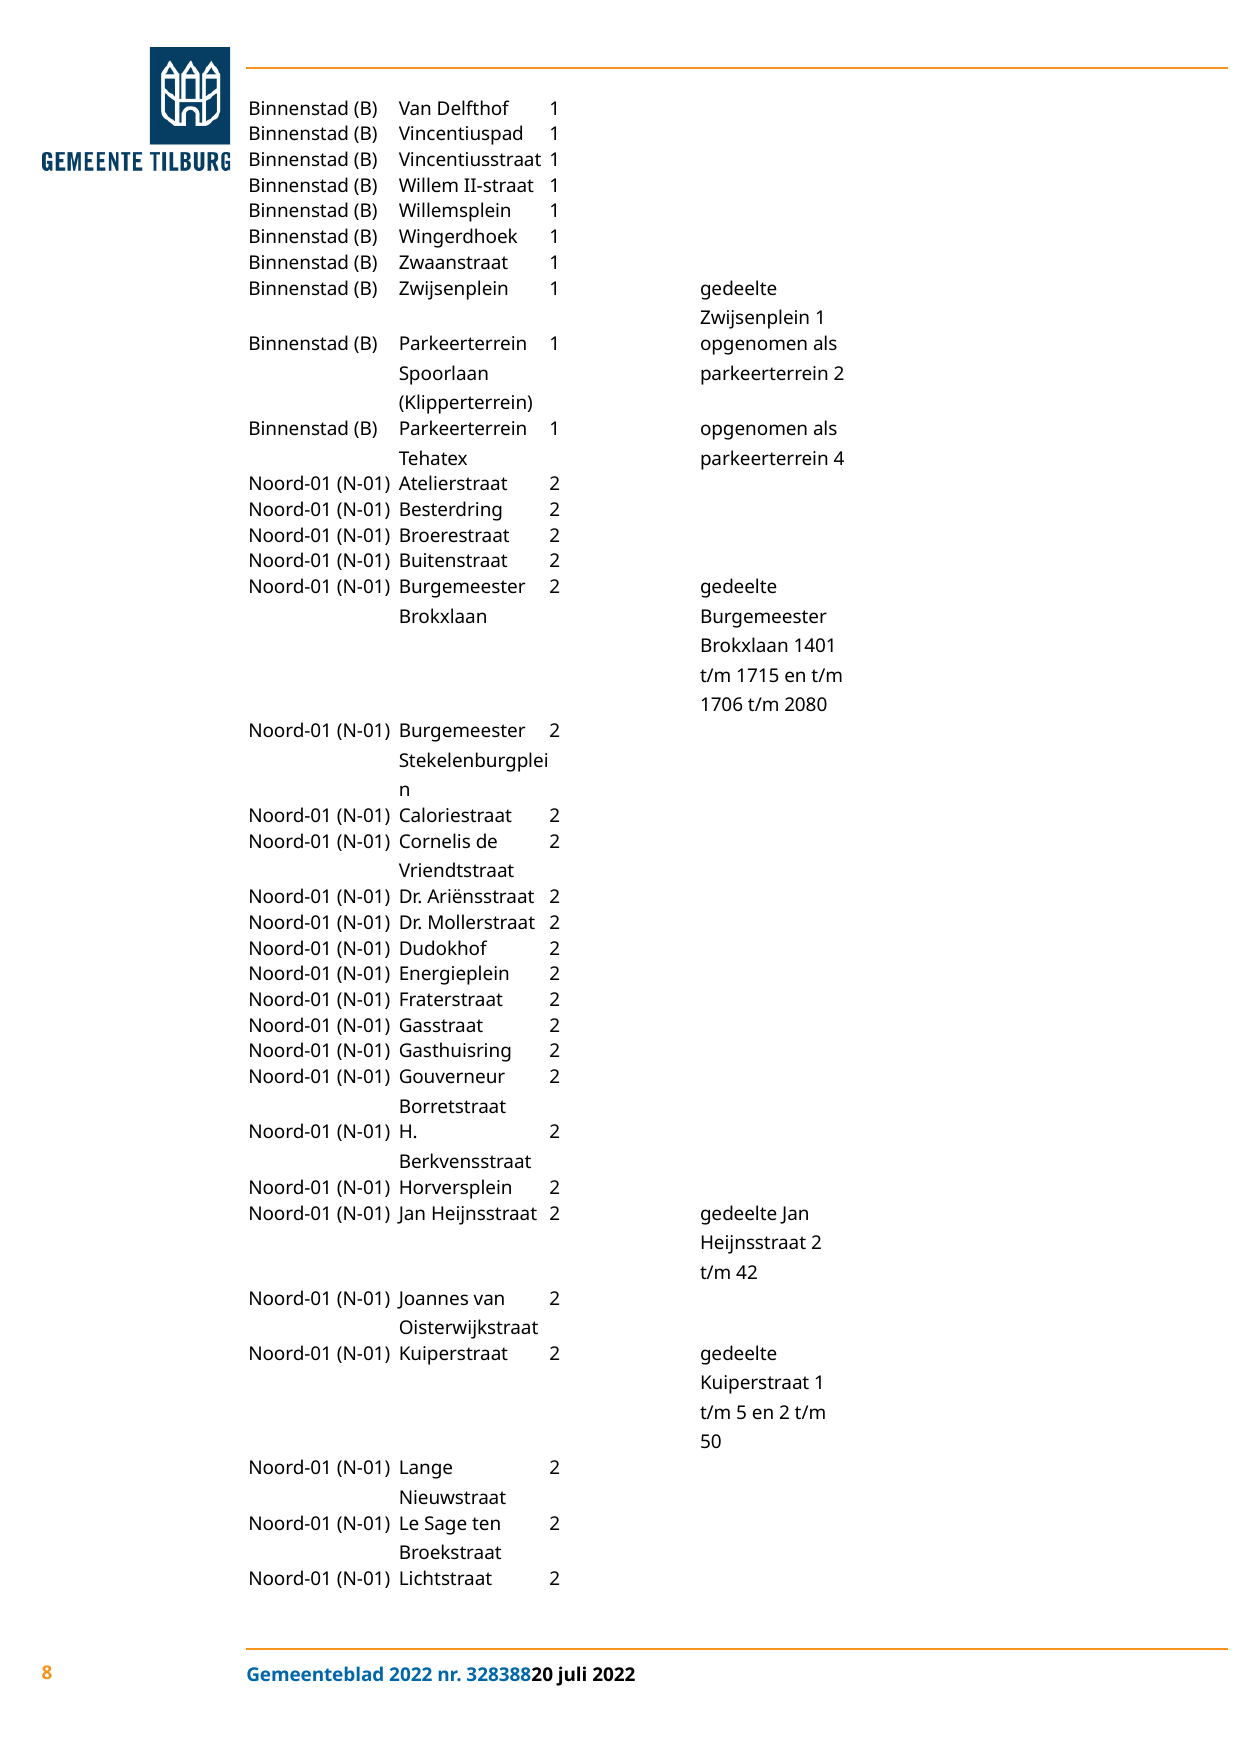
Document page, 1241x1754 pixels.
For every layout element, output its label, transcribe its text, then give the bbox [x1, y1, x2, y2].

table_cell Binnenstad (B) [248, 249, 398, 275]
table_cell Noord-01 (N-01) [248, 548, 398, 573]
table_cell 2 [549, 470, 700, 496]
table_cell [850, 935, 1152, 961]
table_cell 2 [549, 986, 700, 1012]
table_cell Jan Heijnsstraat [399, 1200, 549, 1285]
table_cell Buitenstraat [399, 548, 549, 573]
table_cell 1 [549, 172, 700, 198]
table_cell [850, 1064, 1152, 1119]
table_cell [700, 548, 850, 573]
table_cell [700, 828, 850, 883]
table_cell [850, 224, 1152, 249]
table_cell Noord-01 (N-01) [248, 1510, 398, 1565]
table_cell 2 [549, 1285, 700, 1340]
table_cell Noord-01 (N-01) [248, 828, 398, 883]
table_cell Horversplein [399, 1174, 549, 1200]
table_cell [850, 95, 1152, 121]
table_cell 1 [549, 198, 700, 223]
table_cell Binnenstad (B) [248, 146, 398, 172]
table_cell Gasthuisring [399, 1038, 549, 1063]
table_cell [700, 1285, 850, 1340]
table_cell [850, 172, 1152, 198]
table_cell [700, 802, 850, 828]
table_cell 2 [549, 496, 700, 522]
table_cell [850, 249, 1152, 275]
table_cell [700, 1119, 850, 1174]
table_cell H. Berkvensstraat [399, 1119, 549, 1174]
table_cell [700, 961, 850, 986]
table_cell 2 [549, 883, 700, 909]
table_cell Caloriestraat [399, 802, 549, 828]
table_cell Van Delfthof [399, 95, 549, 121]
table_cell Dr. Mollerstraat [399, 909, 549, 935]
table_cell gedeelte Burgemeester Brokxlaan 1401 t/m 1715 en t/m 1706 t/m 2080 [700, 573, 850, 717]
table_cell Noord-01 (N-01) [248, 1174, 398, 1200]
table_cell [700, 95, 850, 121]
table_cell Zwijsenplein [399, 275, 549, 330]
table_cell 2 [549, 522, 700, 548]
table_cell Noord-01 (N-01) [248, 470, 398, 496]
table_cell Lange Nieuwstraat [399, 1455, 549, 1510]
table_cell [850, 1340, 1152, 1454]
table_cell Atelierstraat [399, 470, 549, 496]
table_cell 1 [549, 146, 700, 172]
table_cell Binnenstad (B) [248, 224, 398, 249]
table_cell Gouverneur Borretstraat [399, 1064, 549, 1119]
table_cell [850, 1510, 1152, 1565]
table_cell Noord-01 (N-01) [248, 1200, 398, 1285]
table_cell Noord-01 (N-01) [248, 802, 398, 828]
table_cell [850, 548, 1152, 573]
table_cell [850, 121, 1152, 146]
table_cell [850, 146, 1152, 172]
table_cell opgenomen als parkeerterrein 2 [700, 330, 850, 415]
table_cell [700, 1455, 850, 1510]
table_cell 1 [549, 224, 700, 249]
table_cell [850, 1012, 1152, 1038]
table_cell [850, 1038, 1152, 1063]
table_cell 2 [549, 935, 700, 961]
table_cell [700, 883, 850, 909]
table_cell Noord-01 (N-01) [248, 522, 398, 548]
table_cell Binnenstad (B) [248, 415, 398, 470]
table_cell [850, 1285, 1152, 1340]
table_cell Noord-01 (N-01) [248, 1565, 398, 1591]
table_cell 2 [549, 1174, 700, 1200]
table_cell [700, 986, 850, 1012]
table_cell Fraterstraat [399, 986, 549, 1012]
table_cell [850, 415, 1152, 470]
table_cell [700, 146, 850, 172]
table_cell [850, 573, 1152, 717]
table_cell 2 [549, 1038, 700, 1063]
table_cell [850, 1455, 1152, 1510]
table_cell Parkeerterrein Tehatex [399, 415, 549, 470]
table_cell gedeelte Jan Heijnsstraat 2 t/m 42 [700, 1200, 850, 1285]
table_cell Kuiperstraat [399, 1340, 549, 1454]
table_cell 2 [549, 1510, 700, 1565]
table_cell 2 [549, 1455, 700, 1510]
table_cell Noord-01 (N-01) [248, 1119, 398, 1174]
table_cell [850, 275, 1152, 330]
table_cell Dudokhof [399, 935, 549, 961]
table_cell Willem II-straat [399, 172, 549, 198]
table_cell [700, 522, 850, 548]
table_cell 2 [549, 1064, 700, 1119]
table_cell Noord-01 (N-01) [248, 1064, 398, 1119]
table_cell 2 [549, 1012, 700, 1038]
table_cell [700, 249, 850, 275]
table_cell 1 [549, 121, 700, 146]
table_cell [700, 1038, 850, 1063]
table_cell Parkeerterrein Spoorlaan (Klipperterrein) [399, 330, 549, 415]
table_cell [850, 1565, 1152, 1591]
table_cell Zwaanstraat [399, 249, 549, 275]
table_cell Noord-01 (N-01) [248, 496, 398, 522]
table_cell Besterdring [399, 496, 549, 522]
table_cell [700, 909, 850, 935]
table_cell [700, 1012, 850, 1038]
table_cell [850, 1200, 1152, 1285]
table_cell [850, 909, 1152, 935]
table_cell [700, 1174, 850, 1200]
table_cell 1 [549, 249, 700, 275]
table_cell Noord-01 (N-01) [248, 935, 398, 961]
table_cell Gasstraat [399, 1012, 549, 1038]
table_cell [700, 1510, 850, 1565]
table_cell 2 [549, 961, 700, 986]
table_cell Binnenstad (B) [248, 121, 398, 146]
table_cell Binnenstad (B) [248, 330, 398, 415]
table_cell Noord-01 (N-01) [248, 1038, 398, 1063]
table_cell Binnenstad (B) [248, 198, 398, 223]
table_cell Willemsplein [399, 198, 549, 223]
table_cell Burgemeester Brokxlaan [399, 573, 549, 717]
table_cell 2 [549, 802, 700, 828]
table_cell [700, 121, 850, 146]
table_cell Wingerdhoek [399, 224, 549, 249]
table_cell Energieplein [399, 961, 549, 986]
table_cell Noord-01 (N-01) [248, 1340, 398, 1454]
table_cell [850, 1119, 1152, 1174]
table_cell gedeelte Kuiperstraat 1 t/m 5 en 2 t/m 50 [700, 1340, 850, 1454]
table_cell Joannes van Oisterwijkstraat [399, 1285, 549, 1340]
table_cell [700, 198, 850, 223]
table_cell Noord-01 (N-01) [248, 883, 398, 909]
table_cell 2 [549, 1119, 700, 1174]
table_cell Dr. Ariënsstraat [399, 883, 549, 909]
table_cell [700, 496, 850, 522]
table_cell 1 [549, 95, 700, 121]
table_cell Binnenstad (B) [248, 95, 398, 121]
table_cell [850, 986, 1152, 1012]
table_cell [850, 718, 1152, 802]
table_cell Vincentiusstraat [399, 146, 549, 172]
table_cell Broerestraat [399, 522, 549, 548]
table_cell 2 [549, 1565, 700, 1591]
table_cell [850, 1174, 1152, 1200]
table_cell [850, 961, 1152, 986]
table_cell [850, 470, 1152, 496]
table_cell [700, 935, 850, 961]
table_cell 2 [549, 573, 700, 717]
table_cell [700, 1064, 850, 1119]
table_cell Noord-01 (N-01) [248, 718, 398, 802]
table_cell [700, 1565, 850, 1591]
picture [41, 47, 231, 172]
table_cell Vincentiuspad [399, 121, 549, 146]
table_cell 2 [549, 828, 700, 883]
table_cell 2 [549, 1340, 700, 1454]
table_cell Noord-01 (N-01) [248, 1012, 398, 1038]
table_cell Lichtstraat [399, 1565, 549, 1591]
table_cell Cornelis de Vriendtstraat [399, 828, 549, 883]
table_cell [700, 224, 850, 249]
table_cell Noord-01 (N-01) [248, 909, 398, 935]
table_cell [700, 172, 850, 198]
table_cell Binnenstad (B) [248, 275, 398, 330]
table_cell [850, 883, 1152, 909]
table_cell [700, 718, 850, 802]
table_cell [850, 522, 1152, 548]
table_cell Noord-01 (N-01) [248, 1455, 398, 1510]
table_cell 1 [549, 330, 700, 415]
table_cell Burgemeester Stekelenburgplein [399, 718, 549, 802]
table_cell opgenomen als parkeerterrein 4 [700, 415, 850, 470]
table_cell Noord-01 (N-01) [248, 573, 398, 717]
table_cell gedeelte Zwijsenplein 1 [700, 275, 850, 330]
table_cell [850, 496, 1152, 522]
table_cell 1 [549, 415, 700, 470]
table_cell 2 [549, 718, 700, 802]
table_cell Binnenstad (B) [248, 172, 398, 198]
table_cell [850, 802, 1152, 828]
table_cell 2 [549, 1200, 700, 1285]
table_cell [850, 330, 1152, 415]
table_cell 1 [549, 275, 700, 330]
table_cell Noord-01 (N-01) [248, 986, 398, 1012]
table_cell 2 [549, 909, 700, 935]
table_cell [700, 470, 850, 496]
table_cell Noord-01 (N-01) [248, 961, 398, 986]
table_cell Le Sage ten Broekstraat [399, 1510, 549, 1565]
table_cell [850, 198, 1152, 223]
table_cell Noord-01 (N-01) [248, 1285, 398, 1340]
table_cell 2 [549, 548, 700, 573]
table_cell [850, 828, 1152, 883]
